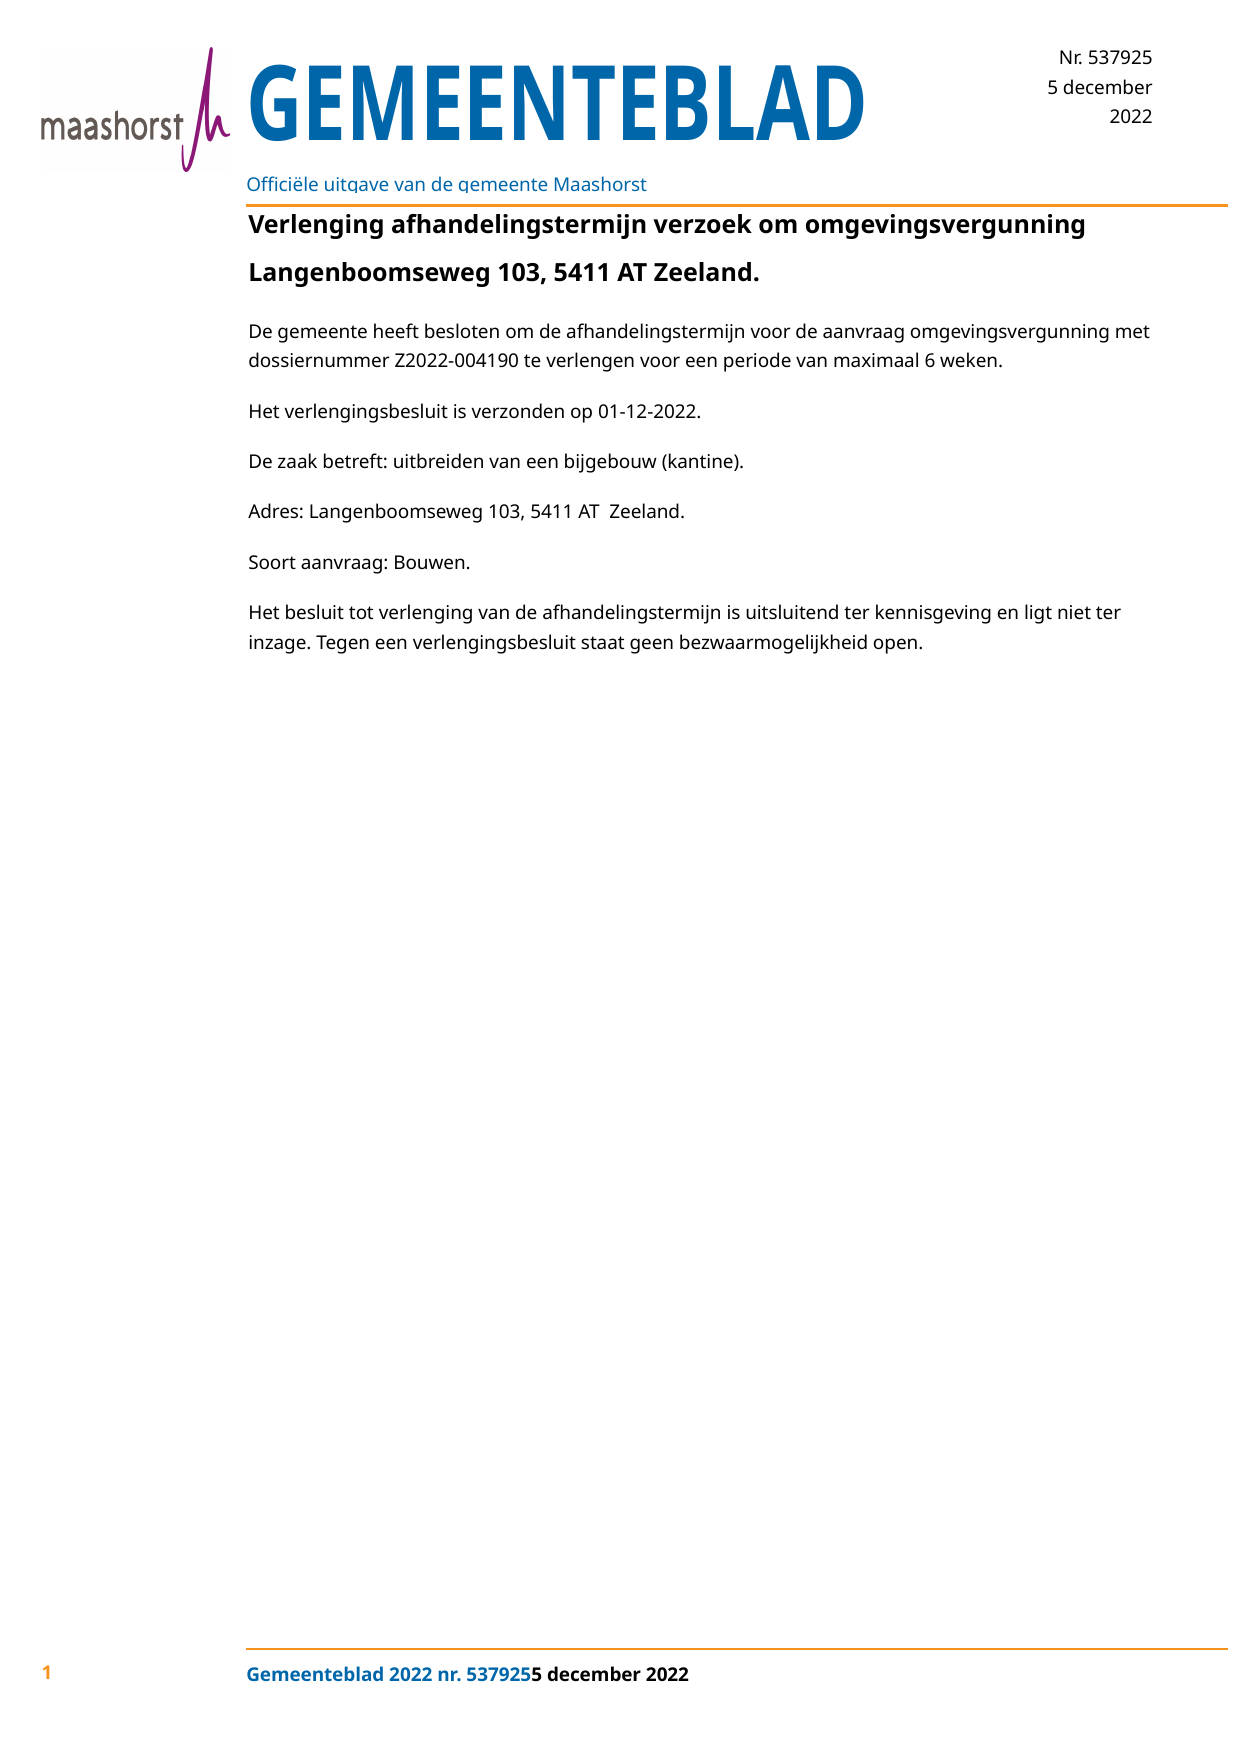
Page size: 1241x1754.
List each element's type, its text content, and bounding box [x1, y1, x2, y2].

text Het besluit tot verlenging van de afhandelingstermijn is uitsluitend ter kennisgeving en ligt niet ter inzage. Tegen een verlengingsbesluit staat geen bezwaarmogelijkheid open. [248, 599, 1152, 655]
text Adres: Langenboomseweg 103, 5411 AT Zeeland. [248, 499, 1152, 524]
text Soort aanvraag: Bouwen. [248, 549, 1152, 575]
text De gemeente heeft besloten om de afhandelingstermijn voor de aanvraag omgevingsvergunning met dossiernummer Z2022-004190 te verlengen voor een periode van maximaal 6 weken. [248, 318, 1152, 373]
text Verlenging afhandelingstermijn verzoek om omgevingsvergunning Langenboomseweg 103, 5411 AT Zeeland. [248, 207, 1152, 288]
text De zaak betreft: uitbreiden van een bijgebouw (kantine). [248, 448, 1152, 474]
text Het verlengingsbesluit is verzonden op 01-12-2022. [248, 398, 1152, 424]
picture [41, 47, 231, 172]
